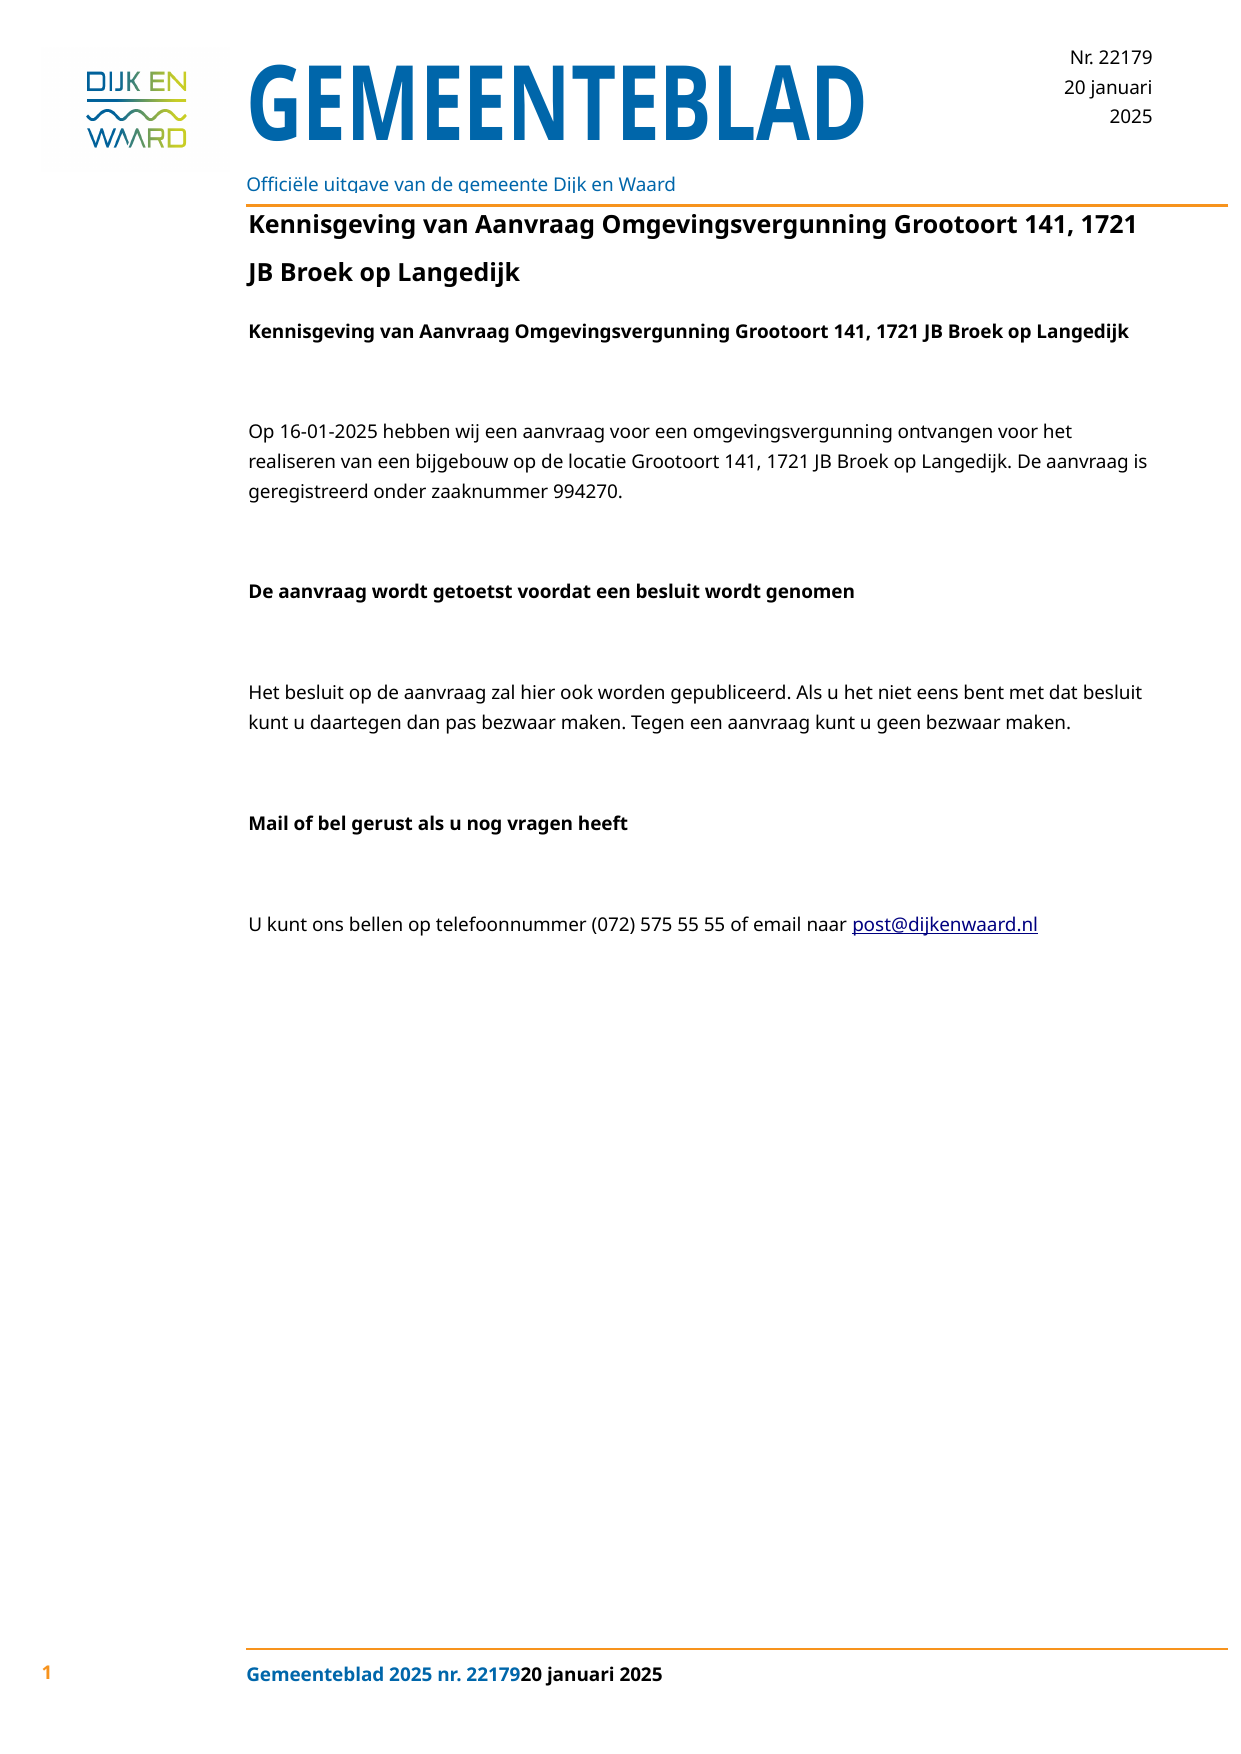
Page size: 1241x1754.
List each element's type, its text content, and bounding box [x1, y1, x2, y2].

text Kennisgeving van Aanvraag Omgevingsvergunning Grootoort 141, 1721 JB Broek op Langedijk [248, 318, 1152, 344]
text Kennisgeving van Aanvraag Omgevingsvergunning Grootoort 141, 1721 JB Broek op Langedijk [248, 207, 1152, 288]
text Mail of bel gerust als u nog vragen heeft [248, 810, 1152, 836]
text U kunt ons bellen op telefoonnummer (072) 575 55 55 of email naar post@dijkenwaard.nl [248, 911, 1152, 937]
picture [41, 47, 231, 172]
text Het besluit op de aanvraag zal hier ook worden gepubliceerd. Als u het niet eens bent met dat besluit kunt u daartegen dan pas bezwaar maken. Tegen een aanvraag kunt u geen bezwaar maken. [248, 679, 1152, 735]
text De aanvraag wordt getoetst voordat een besluit wordt genomen [248, 579, 1152, 604]
text Op 16-01-2025 hebben wij een aanvraag voor een omgevingsvergunning ontvangen voor het realiseren van een bijgebouw op de locatie Grootoort 141, 1721 JB Broek op Langedijk. De aanvraag is geregistreerd onder zaaknummer 994270. [248, 419, 1152, 504]
